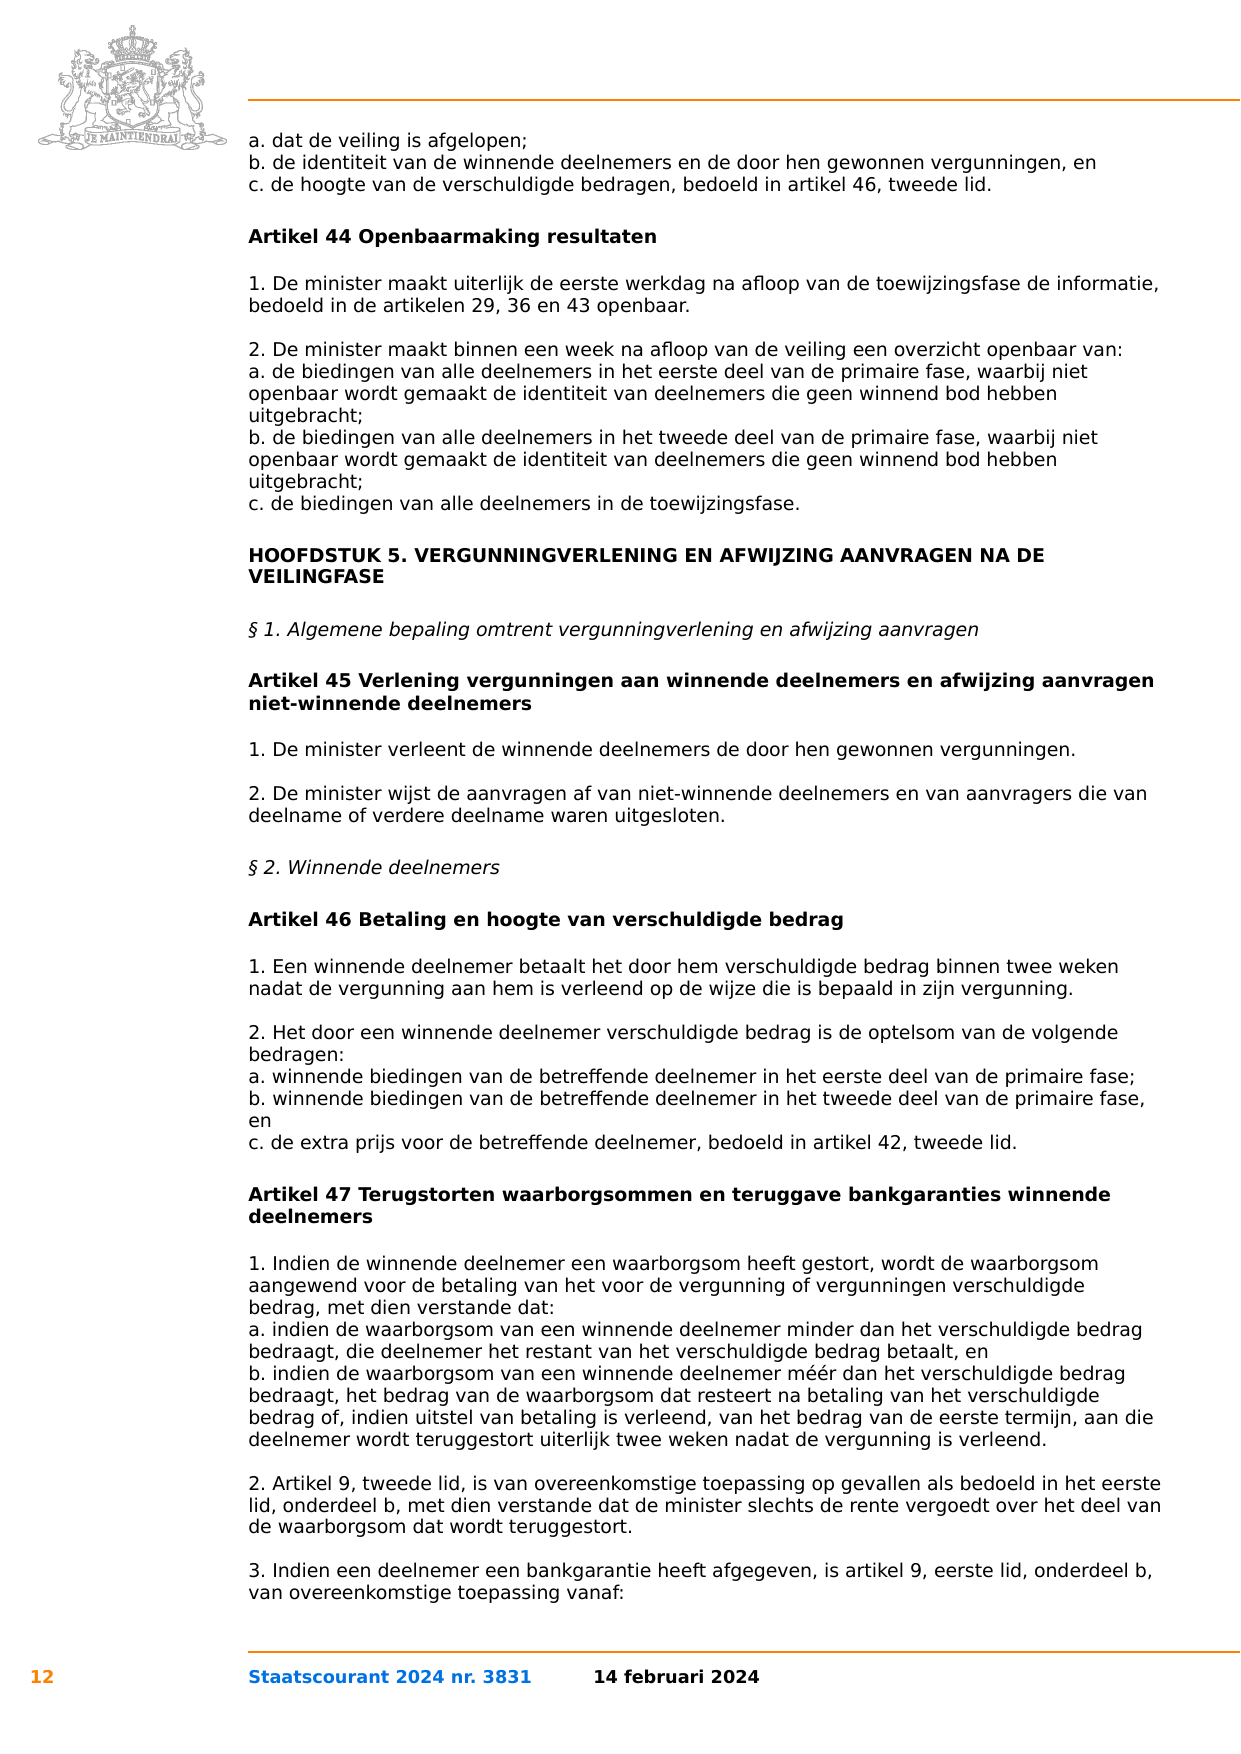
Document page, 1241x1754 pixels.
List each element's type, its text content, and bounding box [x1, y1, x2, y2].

text 1. Indien de winnende deelnemer een waarborgsom heeft gestort, wordt de waarborgsom aangewend voor de betaling van het voor de vergunning of vergunningen verschuldigde bedrag, met dien verstande dat: [248, 1253, 1163, 1319]
text a. de biedingen van alle deelnemers in het eerste deel van de primaire fase, waarbij niet openbaar wordt gemaakt de identiteit van deelnemers die geen winnend bod hebben uitgebracht; [248, 361, 1163, 427]
text a. winnende biedingen van de betreffende deelnemer in het eerste deel van de primaire fase; [248, 1066, 1163, 1088]
text a. dat de veiling is afgelopen; [248, 130, 1163, 152]
subtitle HOOFDSTUK 5. VERGUNNINGVERLENING EN AFWIJZING AANVRAGEN NA DE VEILINGFASE [248, 544, 1163, 588]
picture [38, 25, 227, 150]
text b. indien de waarborgsom van een winnende deelnemer méér dan het verschuldigde bedrag bedraagt, het bedrag van de waarborgsom dat resteert na betaling van het verschuldigde bedrag of, indien uitstel van betaling is verleend, van het bedrag van de eerste termijn, aan die deelnemer wordt teruggestort uiterlijk twee weken nadat de vergunning is verleend. [248, 1363, 1163, 1451]
text c. de extra prijs voor de betreffende deelnemer, bedoeld in artikel 42, tweede lid. [248, 1132, 1163, 1154]
subtitle Artikel 45 Verlening vergunningen aan winnende deelnemers en afwijzing aanvragen niet-winnende deelnemers [248, 670, 1163, 714]
text a. indien de waarborgsom van een winnende deelnemer minder dan het verschuldigde bedrag bedraagt, die deelnemer het restant van het verschuldigde bedrag betaalt, en [248, 1319, 1163, 1363]
text 1. De minister maakt uiterlijk de eerste werkdag na afloop van de toewijzingsfase de informatie, bedoeld in de artikelen 29, 36 en 43 openbaar. [248, 273, 1163, 317]
text 2. De minister wijst de aanvragen af van niet-winnende deelnemers en van aanvragers die van deelname of verdere deelname waren uitgesloten. [248, 783, 1163, 827]
text c. de biedingen van alle deelnemers in de toewijzingsfase. [248, 492, 1163, 514]
text 1. Een winnende deelnemer betaalt het door hem verschuldigde bedrag binnen twee weken nadat de vergunning aan hem is verleend op de wijze die is bepaald in zijn vergunning. [248, 956, 1163, 1000]
subtitle Artikel 44 Openbaarmaking resultaten [248, 226, 1163, 248]
subtitle Artikel 46 Betaling en hoogte van verschuldigde bedrag [248, 909, 1163, 931]
text 2. De minister maakt binnen een week na afloop van de veiling een overzicht openbaar van: [248, 339, 1163, 361]
text 3. Indien een deelnemer een bankgarantie heeft afgegeven, is artikel 9, eerste lid, onderdeel b, van overeenkomstige toepassing vanaf: [248, 1560, 1163, 1604]
text b. de identiteit van de winnende deelnemers en de door hen gewonnen vergunningen, en [248, 152, 1163, 174]
text c. de hoogte van de verschuldigde bedragen, bedoeld in artikel 46, tweede lid. [248, 174, 1163, 196]
text 1. De minister verleent de winnende deelnemers de door hen gewonnen vergunningen. [248, 739, 1163, 761]
text b. de biedingen van alle deelnemers in het tweede deel van de primaire fase, waarbij niet openbaar wordt gemaakt de identiteit van deelnemers die geen winnend bod hebben uitgebracht; [248, 427, 1163, 492]
text 2. Artikel 9, tweede lid, is van overeenkomstige toepassing op gevallen als bedoeld in het eerste lid, onderdeel b, met dien verstande dat de minister slechts de rente vergoedt over het deel van de waarborgsom dat wordt teruggestort. [248, 1472, 1163, 1538]
text b. winnende biedingen van de betreffende deelnemer in het tweede deel van de primaire fase, en [248, 1088, 1163, 1132]
subtitle Artikel 47 Terugstorten waarborgsommen en teruggave bankgaranties winnende deelnemers [248, 1184, 1163, 1228]
subtitle § 1. Algemene bepaling omtrent vergunningverlening en afwijzing aanvragen [248, 618, 1163, 640]
text 2. Het door een winnende deelnemer verschuldigde bedrag is de optelsom van de volgende bedragen: [248, 1022, 1163, 1066]
subtitle § 2. Winnende deelnemers [248, 857, 1163, 879]
